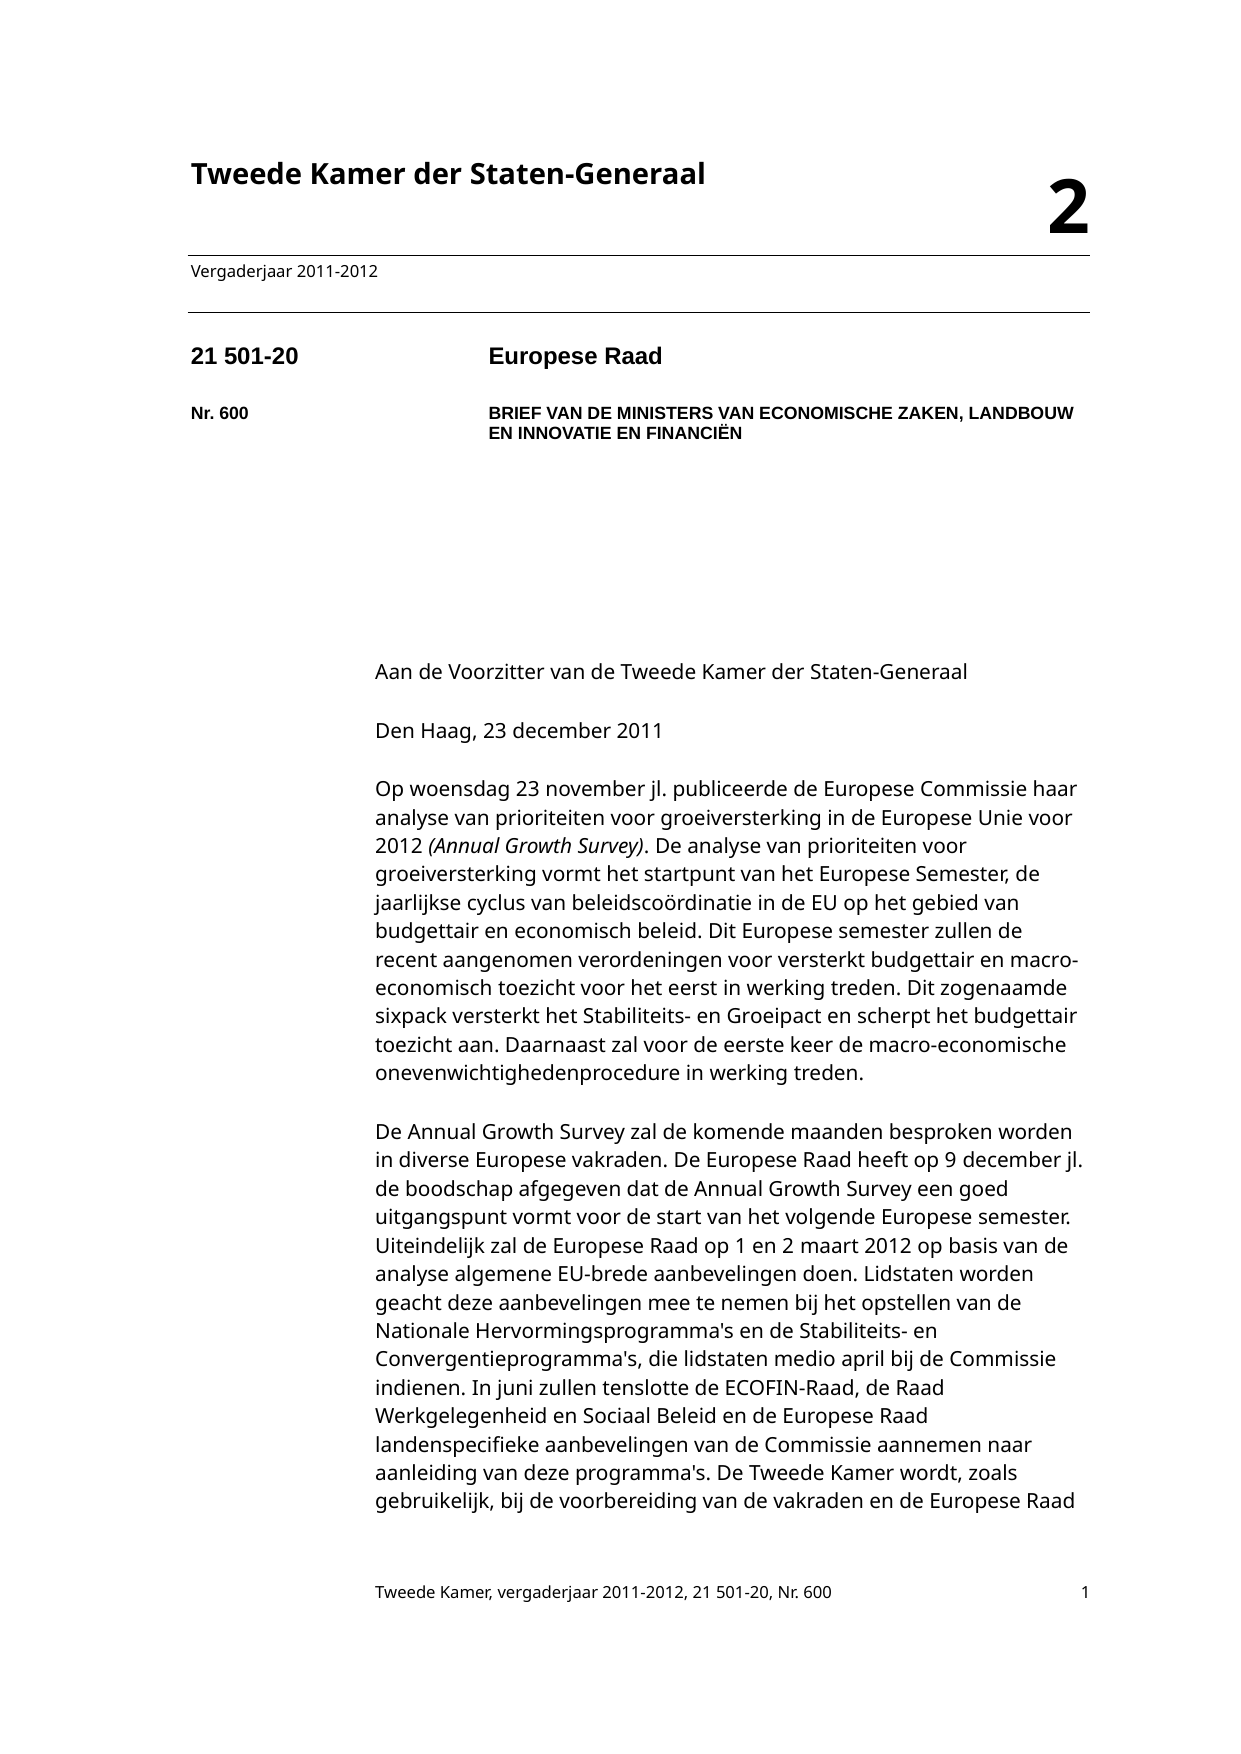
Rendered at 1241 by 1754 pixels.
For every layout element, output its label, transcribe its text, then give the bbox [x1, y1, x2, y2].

table_cell [485, 256, 1090, 312]
table_cell 21 501-20 [188, 339, 485, 399]
table_cell Nr. 600 [188, 399, 485, 539]
table_cell [485, 313, 1090, 339]
table_cell Europese Raad [485, 339, 1090, 399]
text Op woensdag 23 november jl. publiceerde de Europese Commissie haar analyse van prioriteiten voor groeiversterking in de Europese Unie voor 2012 (Annual Growth Survey). De analyse van prioriteiten voor groeiversterking vormt het startpunt van het Europese Semester, de jaarlijkse cyclus van beleidscoördinatie in de EU op het gebied van budgettair en economisch beleid. Dit Europese semester zullen de recent aangenomen verordeningen voor versterkt budgettair en macro-economisch toezicht voor het eerst in werking treden. Dit zogenaamde sixpack versterkt het Stabiliteits- en Groeipact en scherpt het budgettair toezicht aan. Daarnaast zal voor de eerste keer de macro-economische onevenwichtighedenprocedure in werking treden. [375, 774, 1090, 1087]
table_cell BRIEF VAN DE MINISTERS VAN ECONOMISCHE ZAKEN, LANDBOUW EN INNOVATIE EN FINANCIËN [485, 399, 1090, 539]
table_cell [188, 313, 485, 339]
text De Annual Growth Survey zal de komende maanden besproken worden in diverse Europese vakraden. De Europese Raad heeft op 9 december jl. de boodschap afgegeven dat de Annual Growth Survey een goed uitgangspunt vormt voor de start van het volgende Europese semester. Uiteindelijk zal de Europese Raad op 1 en 2 maart 2012 op basis van de analyse algemene EU-brede aanbevelingen doen. Lidstaten worden geacht deze aanbevelingen mee te nemen bij het opstellen van de Nationale Hervormingsprogramma's en de Stabiliteits- en Convergentieprogramma's, die lidstaten medio april bij de Commissie indienen. In juni zullen tenslotte de ECOFIN-Raad, de Raad Werkgelegenheid en Sociaal Beleid en de Europese Raad landenspecifieke aanbevelingen van de Commissie aannemen naar aanleiding van deze programma's. De Tweede Kamer wordt, zoals gebruikelijk, bij de voorbereiding van de vakraden en de Europese Raad [375, 1117, 1090, 1515]
table_header Tweede Kamer der Staten-Generaal [188, 150, 909, 255]
text Aan de Voorzitter van de Tweede Kamer der Staten-Generaal [375, 657, 1090, 686]
text Den Haag, 23 december 2011 [375, 716, 1090, 744]
table_header 2 [910, 150, 1090, 255]
table_cell Vergaderjaar 2011-2012 [188, 256, 485, 312]
